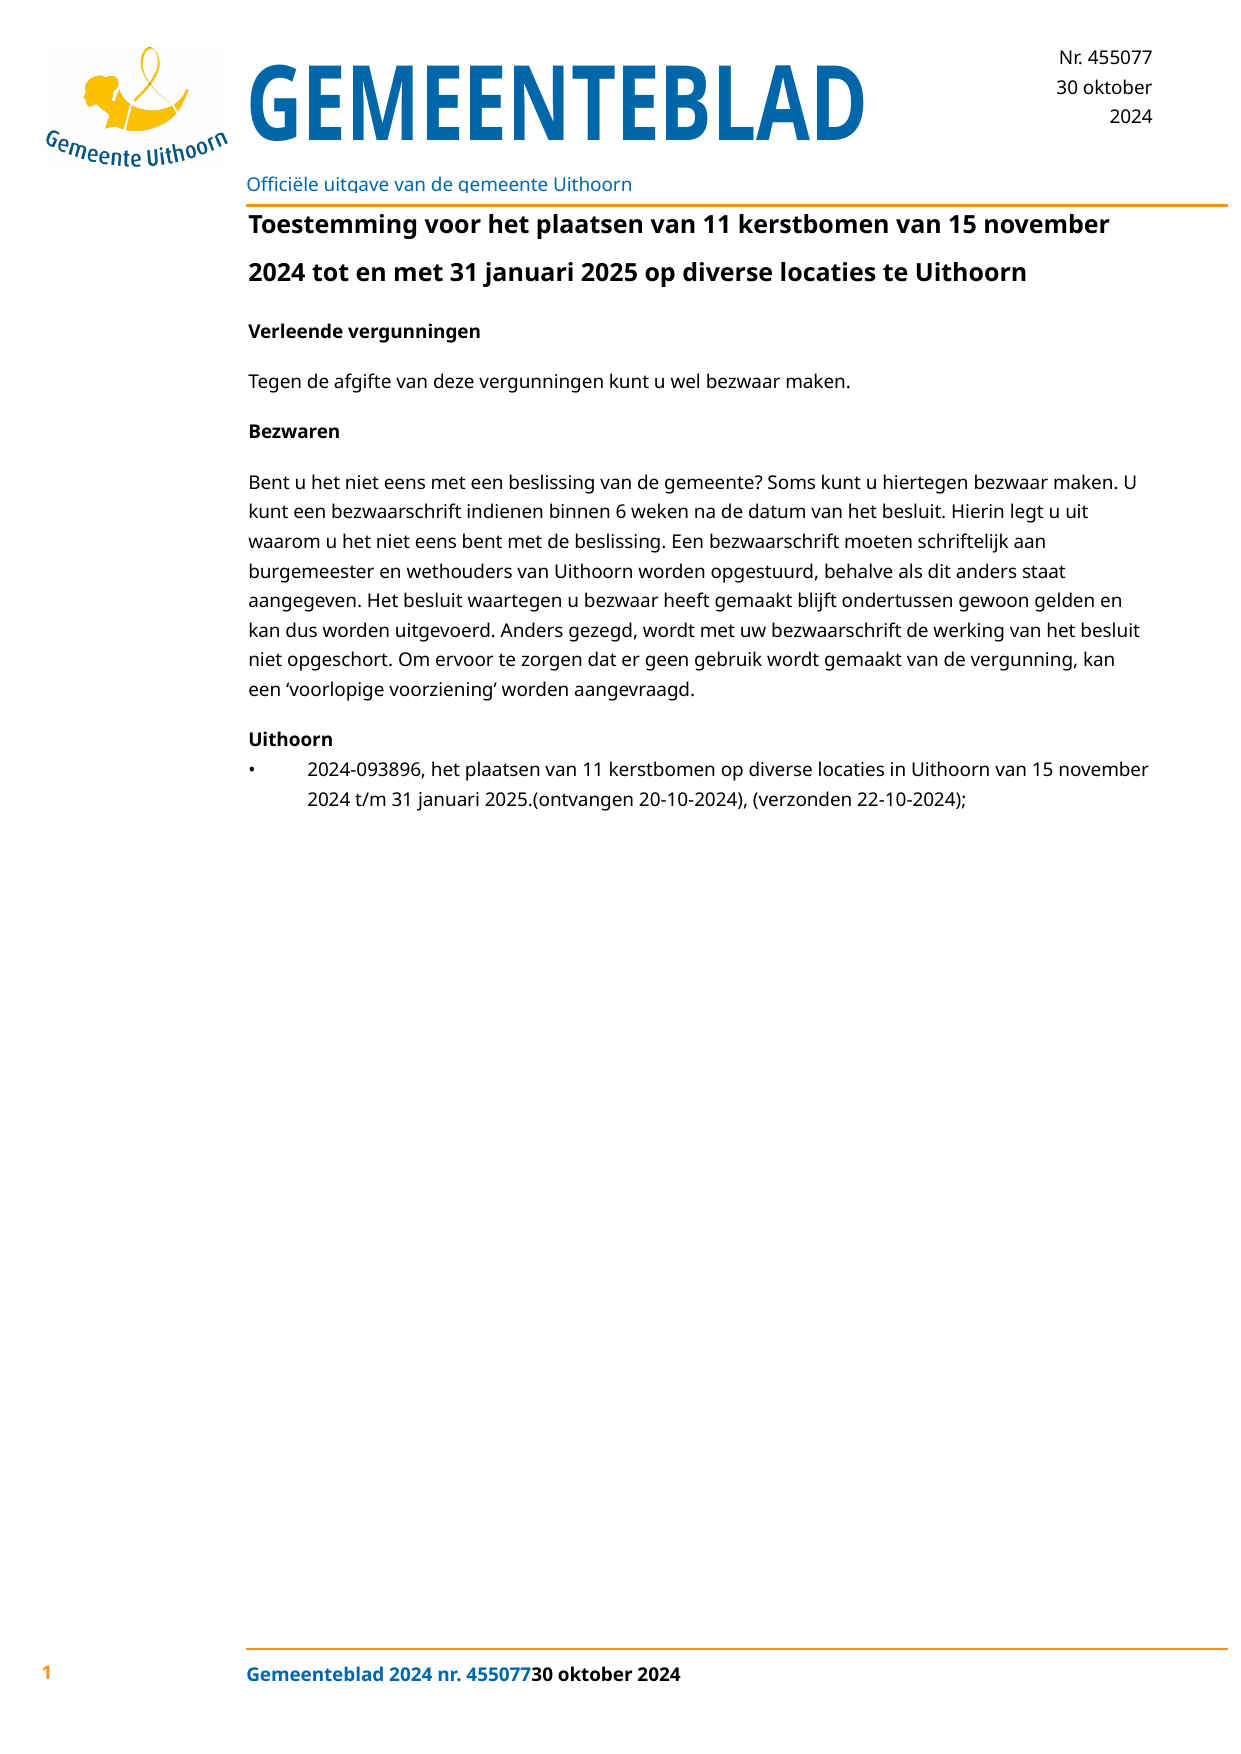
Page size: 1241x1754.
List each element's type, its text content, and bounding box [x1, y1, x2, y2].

list 2024-093896, het plaatsen van 11 kerstbomen op diverse locaties in Uithoorn van 15 november 2024 t/m 31 januari 2025.(ontvangen 20-10-2024), (verzonden 22-10-2024); [248, 756, 1152, 812]
text Bezwaren [248, 419, 1152, 444]
text Bent u het niet eens met een beslissing van de gemeente? Soms kunt u hiertegen bezwaar maken. U kunt een bezwaarschrift indienen binnen 6 weken na de datum van het besluit. Hierin legt u uit waarom u het niet eens bent met de beslissing. Een bezwaarschrift moeten schriftelijk aan burgemeester en wethouders van Uithoorn worden opgestuurd, behalve als dit anders staat aangegeven. Het besluit waartegen u bezwaar heeft gemaakt blijft ondertussen gewoon gelden en kan dus worden uitgevoerd. Anders gezegd, wordt met uw bezwaarschrift de werking van het besluit niet opgeschort. Om ervoor te zorgen dat er geen gebruik wordt gemaakt van de vergunning, kan een ‘voorlopige voorziening’ worden aangevraagd. [248, 469, 1152, 702]
text Verleende vergunningen [248, 318, 1152, 344]
picture [41, 47, 231, 172]
text Toestemming voor het plaatsen van 11 kerstbomen van 15 november 2024 tot en met 31 januari 2025 op diverse locaties te Uithoorn [248, 207, 1152, 288]
text Tegen de afgifte van deze vergunningen kunt u wel bezwaar maken. [248, 368, 1152, 394]
text Uithoorn [248, 727, 1152, 752]
